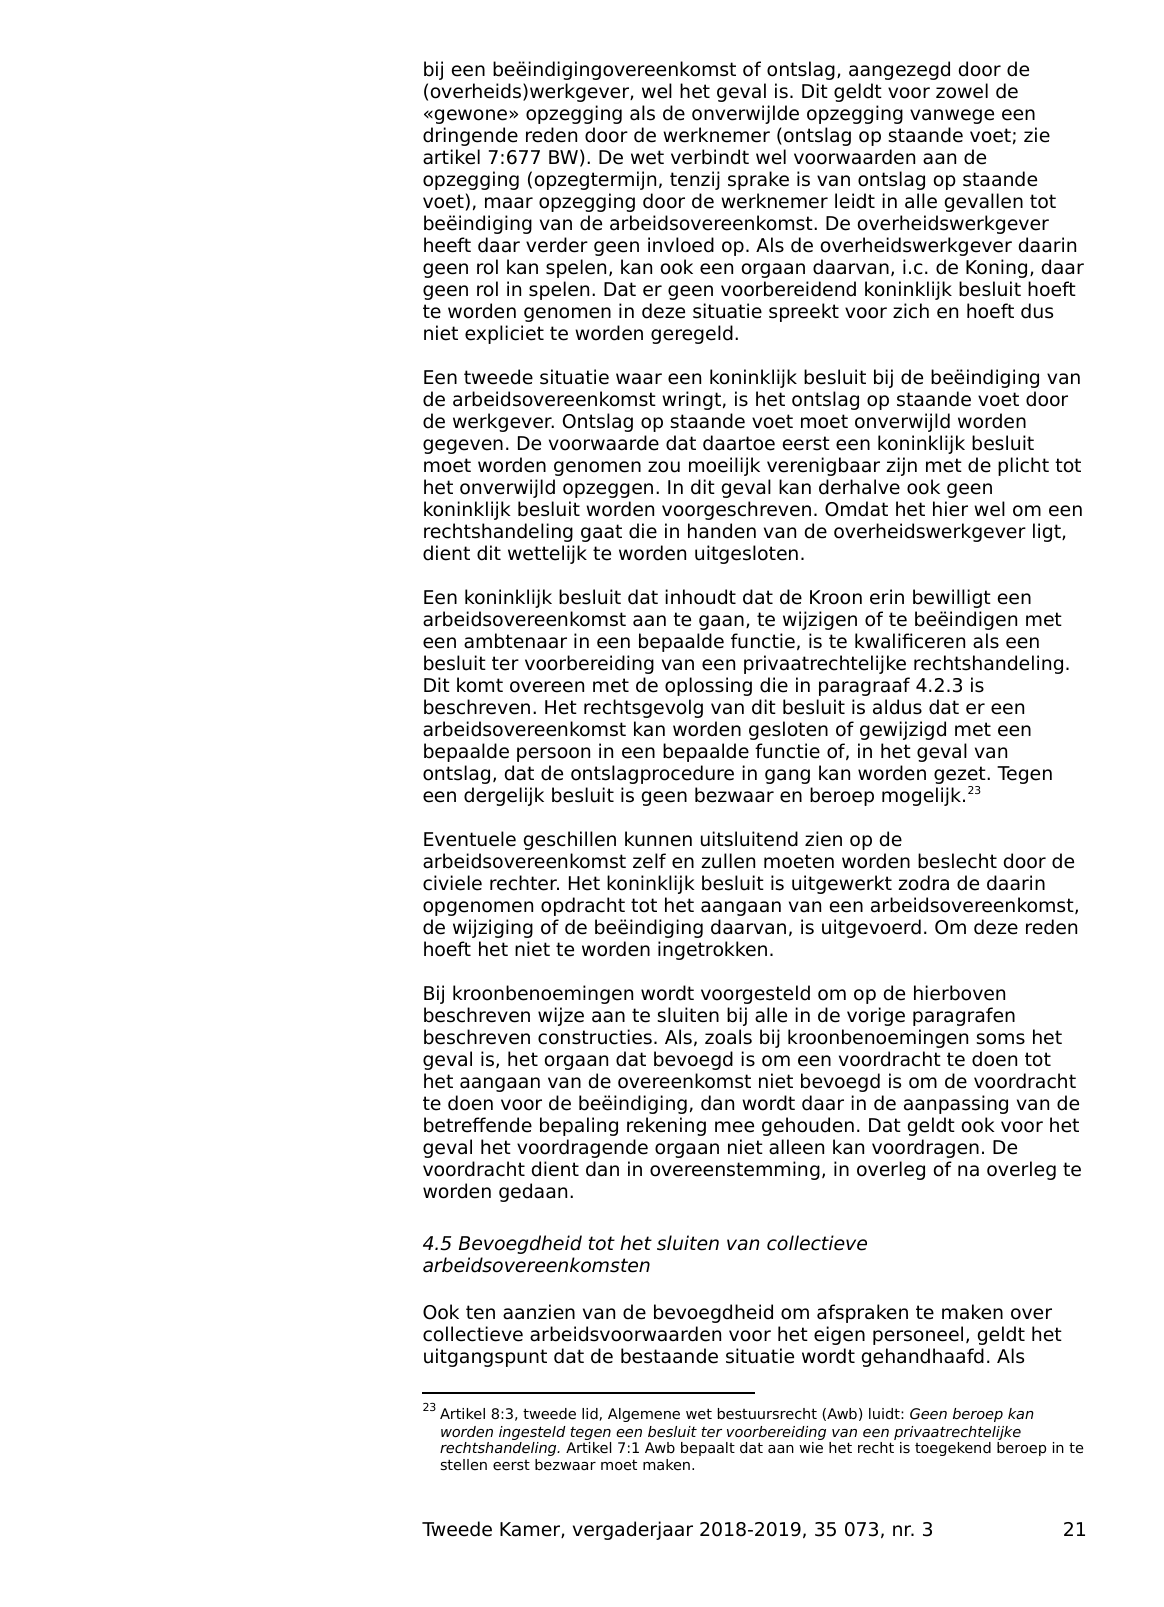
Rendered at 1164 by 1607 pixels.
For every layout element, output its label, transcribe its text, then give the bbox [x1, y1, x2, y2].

text bij een beëindigingovereenkomst of ontslag, aangezegd door de (overheids)werkgever, wel het geval is. Dit geldt voor zowel de «gewone» opzegging als de onverwijlde opzegging vanwege een dringende reden door de werknemer (ontslag op staande voet; zie artikel 7:677 BW). De wet verbindt wel voorwaarden aan de opzegging (opzegtermijn, tenzij sprake is van ontslag op staande voet), maar opzegging door de werknemer leidt in alle gevallen tot beëindiging van de arbeidsovereenkomst. De overheidswerkgever heeft daar verder geen invloed op. Als de overheidswerkgever daarin geen rol kan spelen, kan ook een orgaan daarvan, i.c. de Koning, daar geen rol in spelen. Dat er geen voorbereidend koninklijk besluit hoeft te worden genomen in deze situatie spreekt voor zich en hoeft dus niet expliciet te worden geregeld. [422, 59, 1087, 345]
text Een tweede situatie waar een koninklijk besluit bij de beëindiging van de arbeidsovereenkomst wringt, is het ontslag op staande voet door de werkgever. Ontslag op staande voet moet onverwijld worden gegeven. De voorwaarde dat daartoe eerst een koninklijk besluit moet worden genomen zou moeilijk verenigbaar zijn met de plicht tot het onverwijld opzeggen. In dit geval kan derhalve ook geen koninklijk besluit worden voorgeschreven. Omdat het hier wel om een rechtshandeling gaat die in handen van de overheidswerkgever ligt, dient dit wettelijk te worden uitgesloten. [422, 367, 1087, 565]
text Een koninklijk besluit dat inhoudt dat de Kroon erin bewilligt een arbeidsovereenkomst aan te gaan, te wijzigen of te beëindigen met een ambtenaar in een bepaalde functie, is te kwalificeren als een besluit ter voorbereiding van een privaatrechtelijke rechtshandeling. Dit komt overeen met de oplossing die in paragraaf 4.2.3 is beschreven. Het rechtsgevolg van dit besluit is aldus dat er een arbeidsovereenkomst kan worden gesloten of gewijzigd met een bepaalde persoon in een bepaalde functie of, in het geval van ontslag, dat de ontslagprocedure in gang kan worden gezet. Tegen een dergelijk besluit is geen bezwaar en beroep mogelijk. [422, 587, 1087, 807]
text Bij kroonbenoemingen wordt voorgesteld om op de hierboven beschreven wijze aan te sluiten bij alle in de vorige paragrafen beschreven constructies. Als, zoals bij kroonbenoemingen soms het geval is, het orgaan dat bevoegd is om een voordracht te doen tot het aangaan van de overeenkomst niet bevoegd is om de voordracht te doen voor de beëindiging, dan wordt daar in de aanpassing van de betreffende bepaling rekening mee gehouden. Dat geldt ook voor het geval het voordragende orgaan niet alleen kan voordragen. De voordracht dient dan in overeenstemming, in overleg of na overleg te worden gedaan. [422, 983, 1087, 1203]
subtitle 4.5 Bevoegdheid tot het sluiten van collectieve arbeidsovereenkomsten [422, 1233, 1087, 1277]
text Eventuele geschillen kunnen uitsluitend zien op de arbeidsovereenkomst zelf en zullen moeten worden beslecht door de civiele rechter. Het koninklijk besluit is uitgewerkt zodra de daarin opgenomen opdracht tot het aangaan van een arbeidsovereenkomst, de wijziging of de beëindiging daarvan, is uitgevoerd. Om deze reden hoeft het niet te worden ingetrokken. [422, 829, 1087, 961]
text Ook ten aanzien van de bevoegdheid om afspraken te maken over collectieve arbeidsvoorwaarden voor het eigen personeel, geldt het uitgangspunt dat de bestaande situatie wordt gehandhaafd. Als [422, 1302, 1087, 1368]
text Artikel 8:3, tweede lid, Algemene wet bestuursrecht (Awb) luidt: Geen beroep kan worden ingesteld tegen een besluit ter voorbereiding van een privaatrechtelijke rechtshandeling. Artikel 7:1 Awb bepaalt dat aan wie het recht is toegekend beroep in te stellen eerst bezwaar moet maken. [422, 1402, 1087, 1474]
